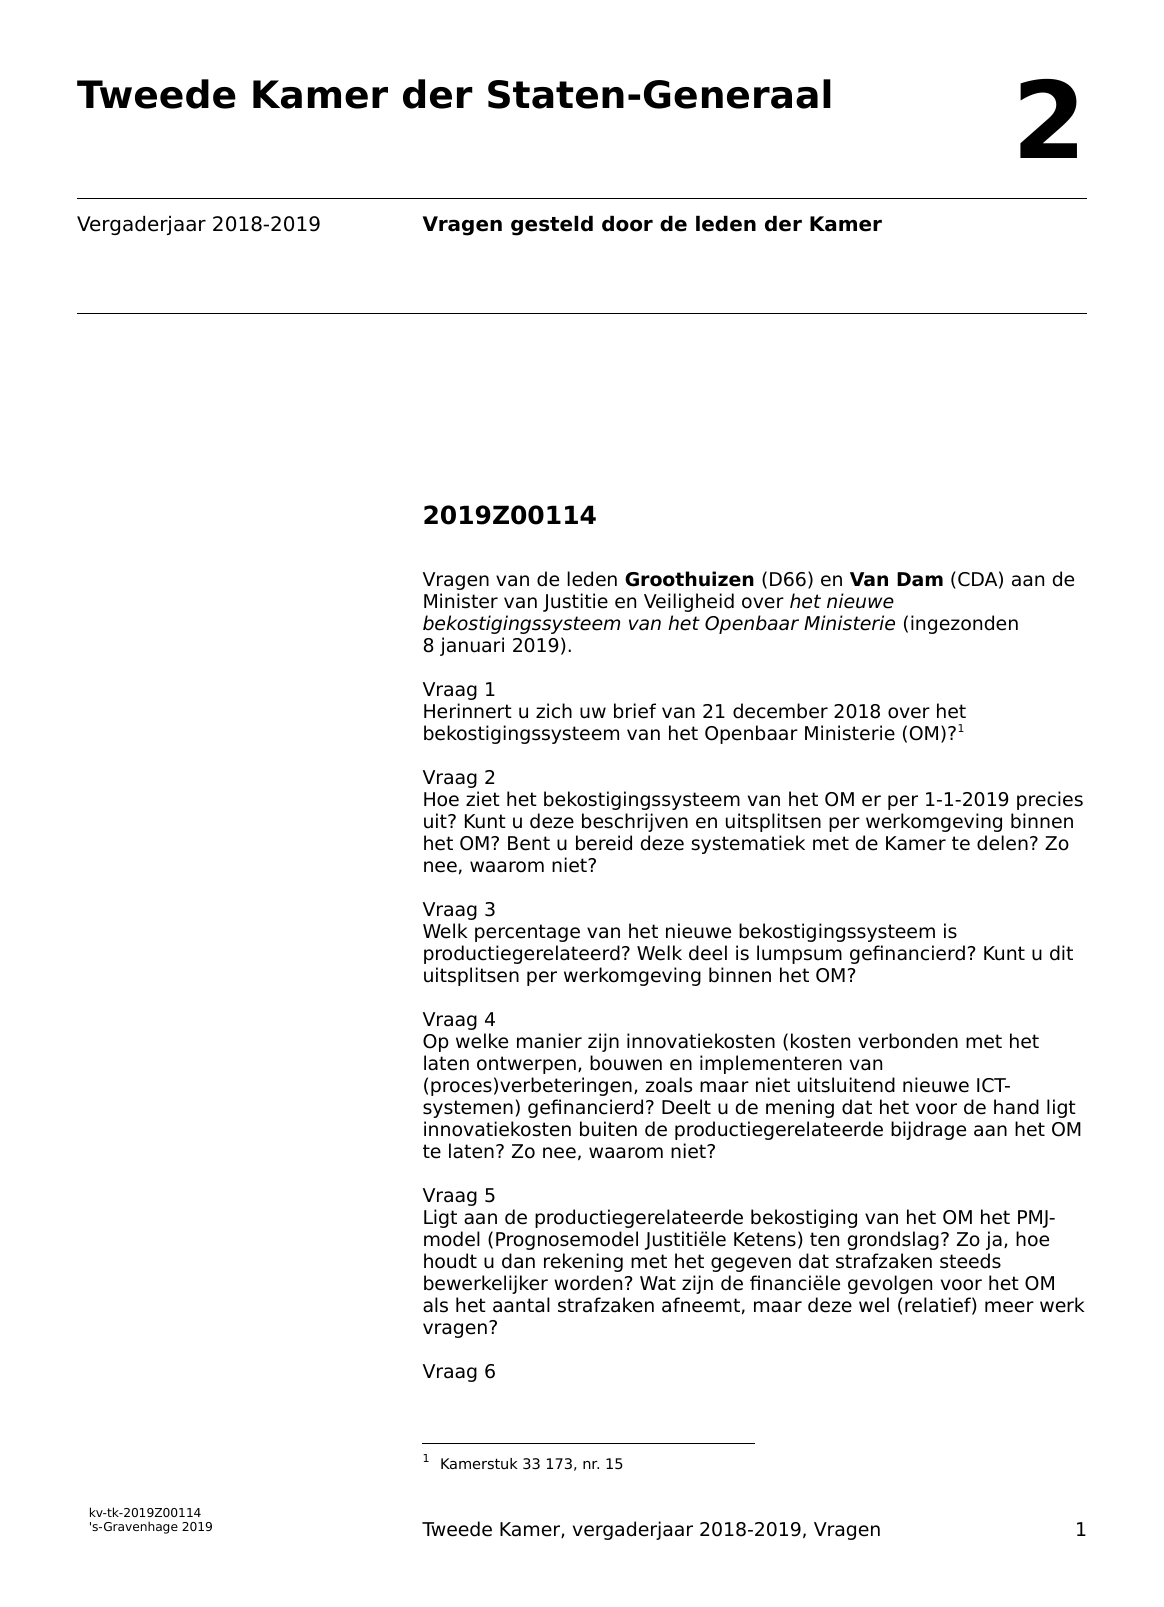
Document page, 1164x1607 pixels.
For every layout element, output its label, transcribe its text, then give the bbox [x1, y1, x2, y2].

text Vraag 4 [422, 1009, 1087, 1031]
text 2019Z00114 [422, 501, 1087, 531]
text Op welke manier zijn innovatiekosten (kosten verbonden met het laten ontwerpen, bouwen en implementeren van (proces)verbeteringen, zoals maar niet uitsluitend nieuwe ICT-systemen) gefinancierd? Deelt u de mening dat het voor de hand ligt innovatiekosten buiten de productiegerelateerde bijdrage aan het OM te laten? Zo nee, waarom niet? [422, 1031, 1087, 1163]
text Kamerstuk 33 173, nr. 15 [422, 1452, 1087, 1474]
table_header Tweede Kamer der Staten-Generaal [77, 59, 886, 198]
text Vraag 1 [422, 679, 1087, 701]
text Vraag 2 [422, 767, 1087, 789]
text Vragen van de leden Groothuizen (D66) en Van Dam (CDA) aan de Minister van Justitie en Veiligheid over het nieuwe bekostigingssysteem van het Openbaar Ministerie (ingezonden 8 januari 2019). [422, 569, 1087, 657]
text Vraag 6 [422, 1361, 1087, 1383]
table_header 2 [886, 59, 1087, 198]
text 's-Gravenhage 2019 [88, 1520, 323, 1534]
text Herinnert u zich uw brief van 21 december 2018 over het bekostigingssysteem van het Openbaar Ministerie (OM)? [422, 701, 1087, 745]
text Welk percentage van het nieuwe bekostigingssysteem is productiegerelateerd? Welk deel is lumpsum gefinancierd? Kunt u dit uitsplitsen per werkomgeving binnen het OM? [422, 921, 1087, 987]
text Vraag 5 [422, 1185, 1087, 1207]
text Ligt aan de productiegerelateerde bekostiging van het OM het PMJ-model (Prognosemodel Justitiële Ketens) ten grondslag? Zo ja, hoe houdt u dan rekening met het gegeven dat strafzaken steeds bewerkelijker worden? Wat zijn de financiële gevolgen voor het OM als het aantal strafzaken afneemt, maar deze wel (relatief) meer werk vragen? [422, 1207, 1087, 1339]
text kv-tk-2019Z00114 [88, 1506, 323, 1520]
table_cell Vragen gesteld door de leden der Kamer [422, 199, 1087, 313]
text Vraag 3 [422, 899, 1087, 921]
text Hoe ziet het bekostigingssysteem van het OM er per 1-1-2019 precies uit? Kunt u deze beschrijven en uitsplitsen per werkomgeving binnen het OM? Bent u bereid deze systematiek met de Kamer te delen? Zo nee, waarom niet? [422, 789, 1087, 877]
table_cell Vergaderjaar 2018-2019 [77, 199, 422, 313]
